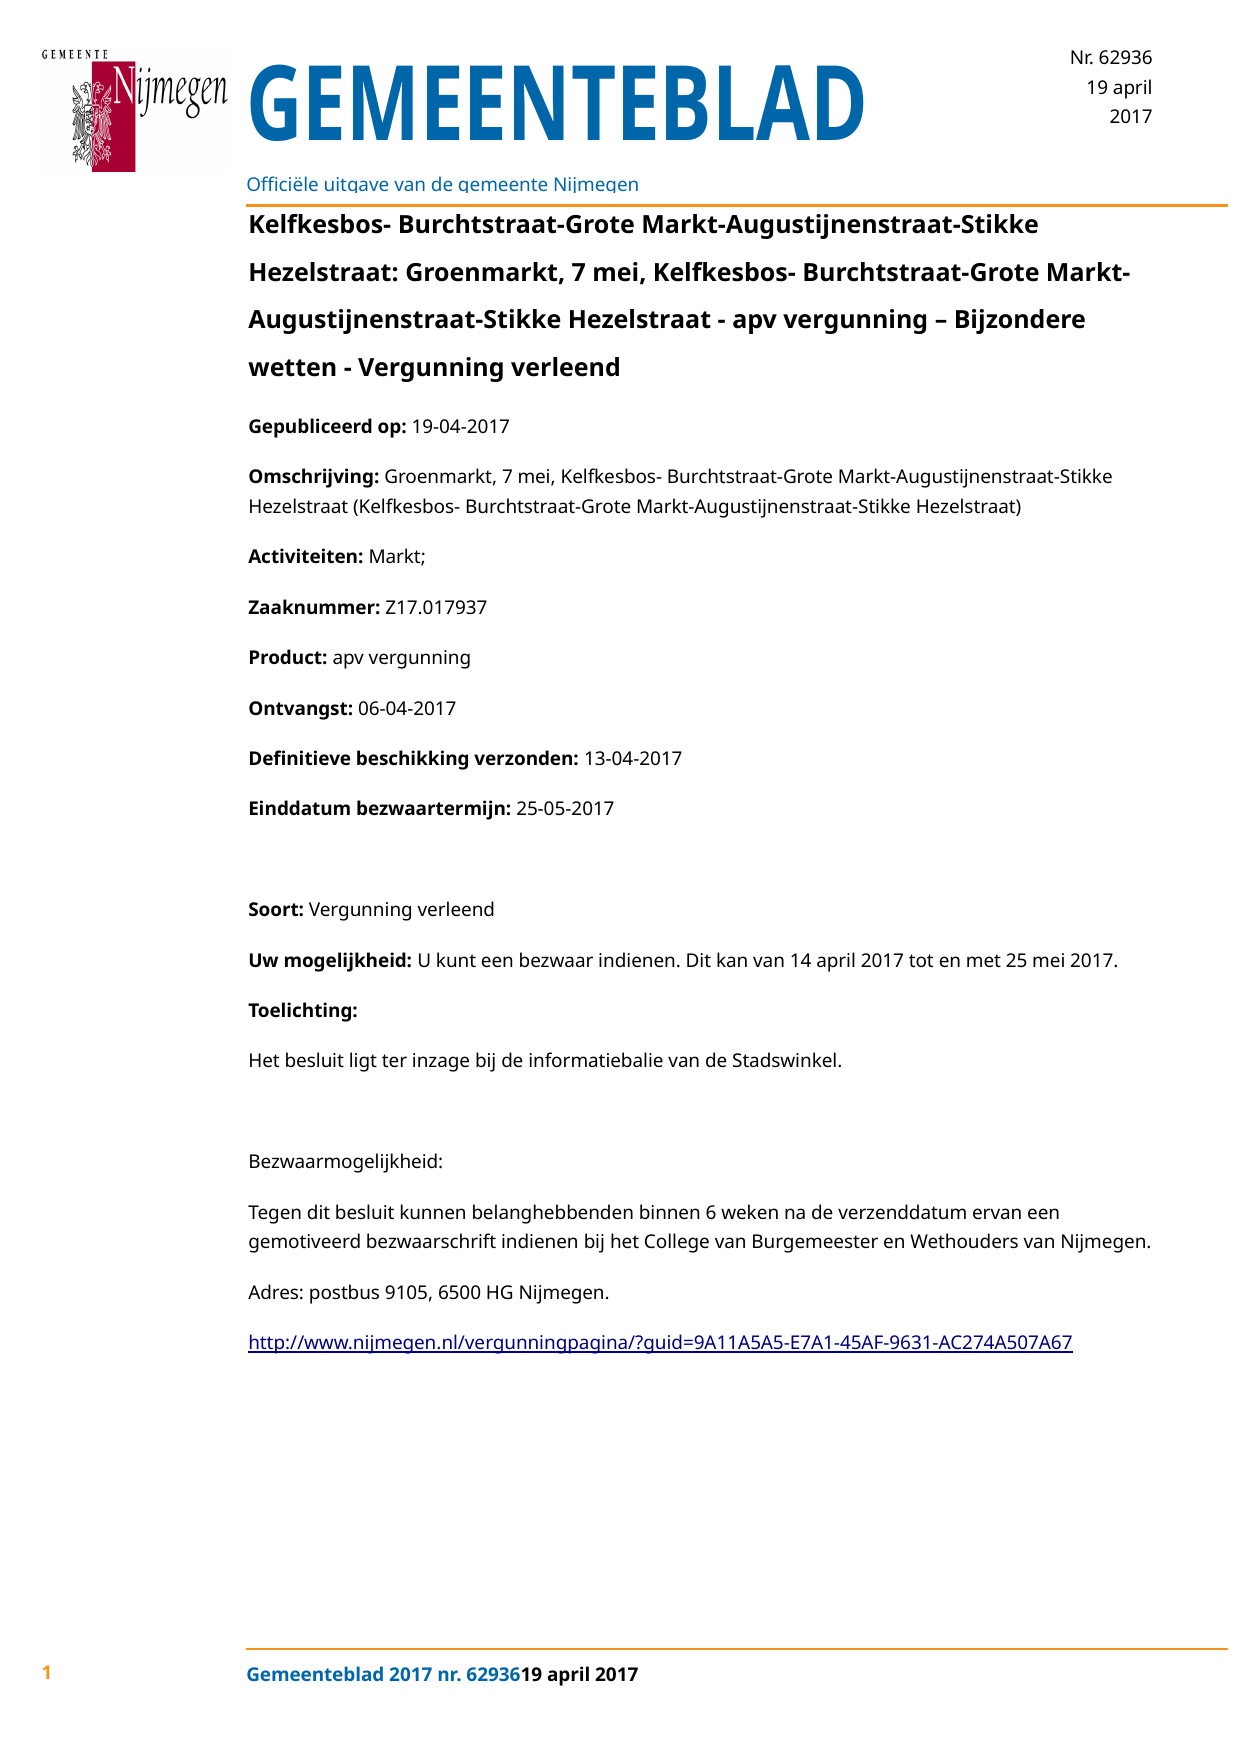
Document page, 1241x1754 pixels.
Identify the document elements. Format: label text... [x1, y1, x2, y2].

text Ontvangst: 06-04-2017 [248, 695, 1152, 721]
text Adres: postbus 9105, 6500 HG Nijmegen. [248, 1279, 1152, 1305]
text Omschrijving: Groenmarkt, 7 mei, Kelfkesbos- Burchtstraat-Grote Markt-Augustijnenstraat-Stikke Hezelstraat (Kelfkesbos- Burchtstraat-Grote Markt-Augustijnenstraat-Stikke Hezelstraat) [248, 463, 1152, 519]
text Soort: Vergunning verleend [248, 896, 1152, 922]
text Definitieve beschikking verzonden: 13-04-2017 [248, 745, 1152, 771]
text Activiteiten: Markt; [248, 543, 1152, 569]
text Kelfkesbos- Burchtstraat-Grote Markt-Augustijnenstraat-Stikke Hezelstraat: Groenmarkt, 7 mei, Kelfkesbos- Burchtstraat-Grote Markt-Augustijnenstraat-Stikke Hezelstraat - apv vergunning – Bijzondere wetten - Vergunning verleend [248, 207, 1152, 384]
text Tegen dit besluit kunnen belanghebbenden binnen 6 weken na de verzenddatum ervan een gemotiveerd bezwaarschrift indienen bij het College van Burgemeester en Wethouders van Nijmegen. [248, 1199, 1152, 1254]
picture [41, 47, 231, 172]
text Zaaknummer: Z17.017937 [248, 594, 1152, 620]
text Uw mogelijkheid: U kunt een bezwaar indienen. Dit kan van 14 april 2017 tot en met 25 mei 2017. [248, 947, 1152, 973]
text Toelichting: [248, 997, 1152, 1023]
text http://www.nijmegen.nl/vergunningpagina/?guid=9A11A5A5-E7A1-45AF-9631-AC274A507A67 [248, 1329, 1152, 1355]
text Product: apv vergunning [248, 644, 1152, 670]
text Het besluit ligt ter inzage bij de informatiebalie van de Stadswinkel. [248, 1048, 1152, 1073]
text Einddatum bezwaartermijn: 25-05-2017 [248, 796, 1152, 821]
text Gepubliceerd op: 19-04-2017 [248, 413, 1152, 439]
text Bezwaarmogelijkheid: [248, 1148, 1152, 1174]
